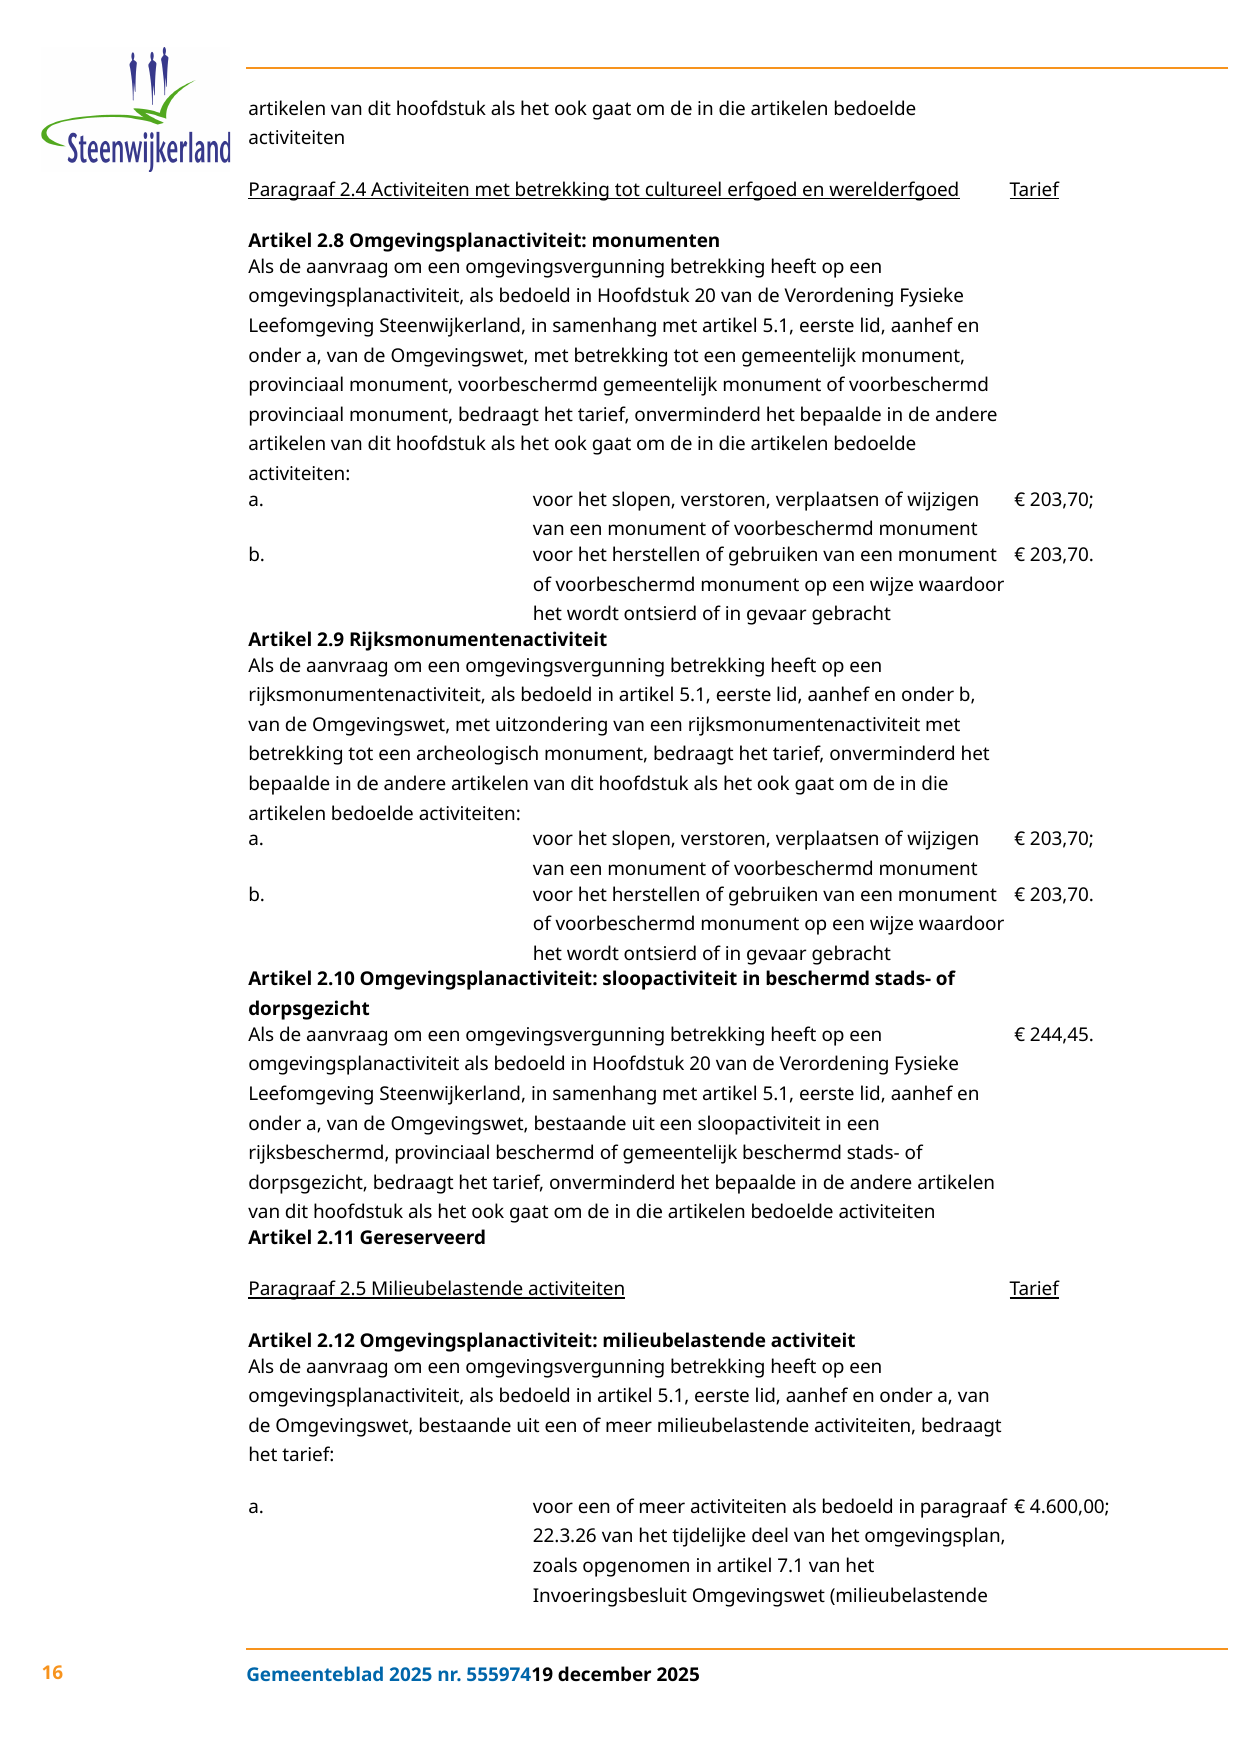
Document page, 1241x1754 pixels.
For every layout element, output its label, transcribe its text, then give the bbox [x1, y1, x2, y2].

table_cell Artikel 2.8 Omgevingsplanactiviteit: monumenten [248, 227, 1009, 253]
table_cell a. [248, 486, 533, 541]
table_cell [1009, 1250, 1152, 1276]
table_cell [1009, 1327, 1152, 1353]
table_cell € 203,70. [1009, 541, 1152, 626]
table_cell Paragraaf 2.4 Activiteiten met betrekking tot cultureel erfgoed en werelderfgoed [248, 176, 1009, 202]
table_cell a. [248, 825, 533, 881]
table_cell [1009, 966, 1152, 1021]
table_cell Als de aanvraag om een omgevingsvergunning betrekking heeft op een omgevingsplanactiviteit, als bedoeld in Hoofdstuk 20 van de Verordening Fysieke Leefomgeving Steenwijkerland, in samenhang met artikel 5.1, eerste lid, aanhef en onder a, van de Omgevingswet, met betrekking tot een gemeentelijk monument, provinciaal monument, voorbeschermd gemeentelijk monument of voorbeschermd provinciaal monument, bedraagt het tarief, onverminderd het bepaalde in de andere artikelen van dit hoofdstuk als het ook gaat om de in die artikelen bedoelde activiteiten: [248, 253, 1009, 486]
table_cell [1009, 1467, 1152, 1493]
table_cell [1009, 95, 1152, 150]
table_cell € 203,70; [1009, 486, 1152, 541]
table_cell € 244,45. [1009, 1021, 1152, 1224]
table_cell voor het herstellen of gebruiken van een monument of voorbeschermd monument op een wijze waardoor het wordt ontsierd of in gevaar gebracht [533, 541, 1009, 626]
table_cell [1009, 253, 1152, 486]
table_cell € 203,70. [1009, 881, 1152, 966]
table_cell [1009, 1301, 1152, 1327]
table_cell b. [248, 541, 533, 626]
table_cell Artikel 2.11 Gereserveerd [248, 1224, 1009, 1250]
table_cell voor het herstellen of gebruiken van een monument of voorbeschermd monument op een wijze waardoor het wordt ontsierd of in gevaar gebracht [533, 881, 1009, 966]
table_cell Artikel 2.9 Rijksmonumentenactiviteit [248, 626, 1009, 652]
table_cell [1009, 652, 1152, 825]
table_cell Als de aanvraag om een omgevingsvergunning betrekking heeft op een omgevingsplanactiviteit als bedoeld in Hoofdstuk 20 van de Verordening Fysieke Leefomgeving Steenwijkerland, in samenhang met artikel 5.1, eerste lid, aanhef en onder a, van de Omgevingswet, bestaande uit een sloopactiviteit in een rijksbeschermd, provinciaal beschermd of gemeentelijk beschermd stads- of dorpsgezicht, bedraagt het tarief, onverminderd het bepaalde in de andere artikelen van dit hoofdstuk als het ook gaat om de in die artikelen bedoelde activiteiten [248, 1021, 1009, 1224]
table_cell € 4.600,00; [1009, 1493, 1152, 1607]
table_cell [248, 1467, 1009, 1493]
table_cell a. [248, 1493, 533, 1607]
table_cell [1009, 202, 1152, 227]
table_cell Tarief [1009, 1276, 1152, 1301]
table_cell voor een of meer activiteiten als bedoeld in paragraaf 22.3.26 van het tijdelijke deel van het omgevingsplan, zoals opgenomen in artikel 7.1 van het Invoeringsbesluit Omgevingswet (milieubelastende [533, 1493, 1009, 1607]
table_cell [248, 202, 1009, 227]
table_cell [1009, 626, 1152, 652]
table_cell [1009, 150, 1152, 176]
table_cell b. [248, 881, 533, 966]
table_cell [248, 1301, 1009, 1327]
table_cell Als de aanvraag om een omgevingsvergunning betrekking heeft op een rijksmonumentenactiviteit, als bedoeld in artikel 5.1, eerste lid, aanhef en onder b, van de Omgevingswet, met uitzondering van een rijksmonumentenactiviteit met betrekking tot een archeologisch monument, bedraagt het tarief, onverminderd het bepaalde in de andere artikelen van dit hoofdstuk als het ook gaat om de in die artikelen bedoelde activiteiten: [248, 652, 1009, 825]
table_cell [1009, 1353, 1152, 1467]
table_cell Tarief [1009, 176, 1152, 202]
table_cell [1009, 1224, 1152, 1250]
picture [41, 47, 231, 172]
table_cell Paragraaf 2.5 Milieubelastende activiteiten [248, 1276, 1009, 1301]
table_cell Artikel 2.10 Omgevingsplanactiviteit: sloopactiviteit in beschermd stads- of dorpsgezicht [248, 966, 1009, 1021]
table_cell [248, 150, 1009, 176]
table_cell [248, 1250, 1009, 1276]
table_cell voor het slopen, verstoren, verplaatsen of wijzigen van een monument of voorbeschermd monument [533, 825, 1009, 881]
table_cell Artikel 2.12 Omgevingsplanactiviteit: milieubelastende activiteit [248, 1327, 1009, 1353]
table_cell artikelen van dit hoofdstuk als het ook gaat om de in die artikelen bedoelde activiteiten [248, 95, 1009, 150]
table_cell [1009, 227, 1152, 253]
table_cell Als de aanvraag om een omgevingsvergunning betrekking heeft op een omgevingsplanactiviteit, als bedoeld in artikel 5.1, eerste lid, aanhef en onder a, van de Omgevingswet, bestaande uit een of meer milieubelastende activiteiten, bedraagt het tarief: [248, 1353, 1009, 1467]
table_cell voor het slopen, verstoren, verplaatsen of wijzigen van een monument of voorbeschermd monument [533, 486, 1009, 541]
table_cell € 203,70; [1009, 825, 1152, 881]
